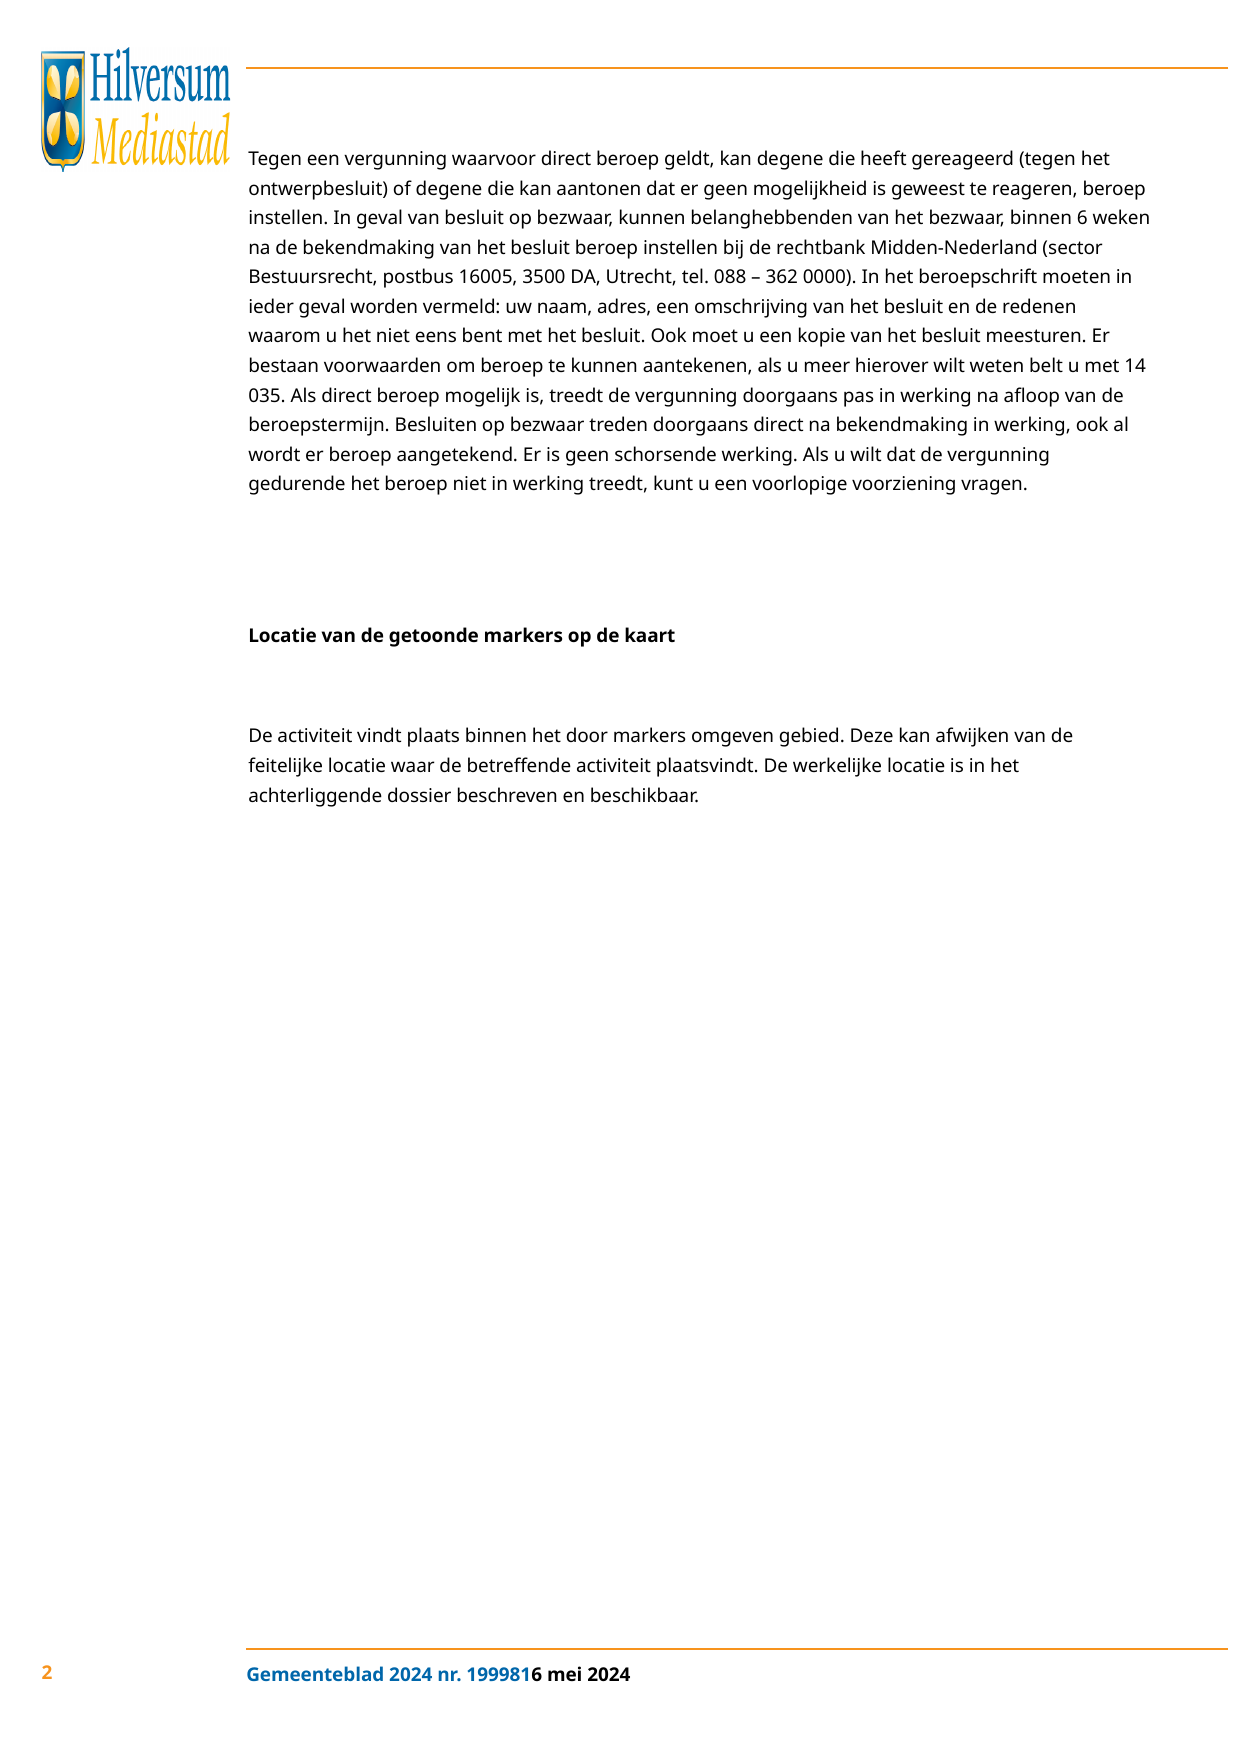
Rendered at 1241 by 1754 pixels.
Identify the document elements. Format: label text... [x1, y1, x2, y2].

picture [41, 47, 231, 172]
text Tegen een vergunning waarvoor direct beroep geldt, kan degene die heeft gereageerd (tegen het ontwerpbesluit) of degene die kan aantonen dat er geen mogelijkheid is geweest te reageren, beroep instellen. In geval van besluit op bezwaar, kunnen belanghebbenden van het bezwaar, binnen 6 weken na de bekendmaking van het besluit beroep instellen bij de rechtbank Midden-Nederland (sector Bestuursrecht, postbus 16005, 3500 DA, Utrecht, tel. 088 – 362 0000). In het beroepschrift moeten in ieder geval worden vermeld: uw naam, adres, een omschrijving van het besluit en de redenen waarom u het niet eens bent met het besluit. Ook moet u een kopie van het besluit meesturen. Er bestaan voorwaarden om beroep te kunnen aantekenen, als u meer hierover wilt weten belt u met 14 035. Als direct beroep mogelijk is, treedt de vergunning doorgaans pas in werking na afloop van de beroepstermijn. Besluiten op bezwaar treden doorgaans direct na bekendmaking in werking, ook al wordt er beroep aangetekend. Er is geen schorsende werking. Als u wilt dat de vergunning gedurende het beroep niet in werking treedt, kunt u een voorlopige voorziening vragen. [248, 145, 1152, 496]
text Locatie van de getoonde markers op de kaart [248, 622, 1152, 648]
text De activiteit vindt plaats binnen het door markers omgeven gebied. Deze kan afwijken van de feitelijke locatie waar de betreffende activiteit plaatsvindt. De werkelijke locatie is in het achterliggende dossier beschreven en beschikbaar. [248, 723, 1152, 808]
